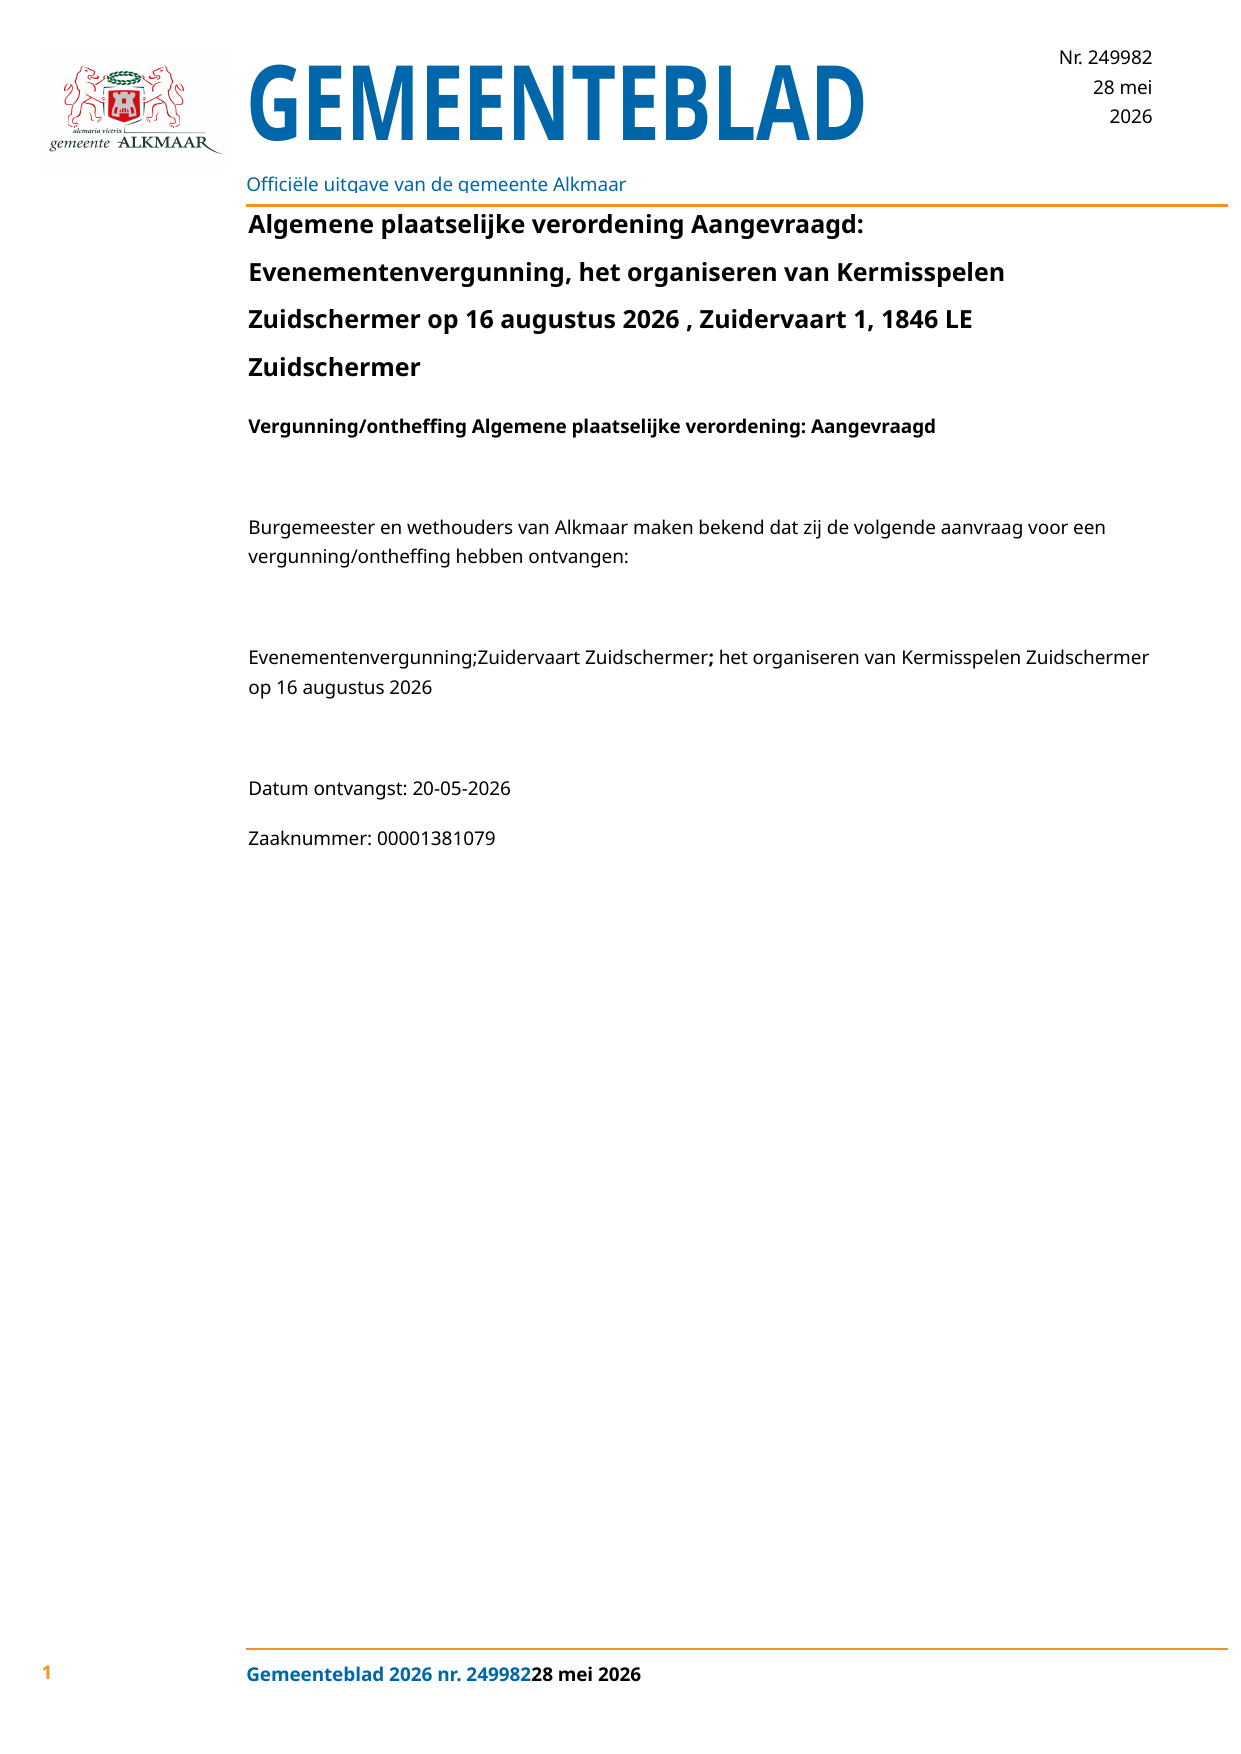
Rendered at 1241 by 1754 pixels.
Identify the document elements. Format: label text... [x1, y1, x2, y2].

text Datum ontvangst: 20-05-2026 [248, 775, 1152, 801]
text Algemene plaatselijke verordening Aangevraagd: Evenementenvergunning, het organiseren van Kermisspelen Zuidschermer op 16 augustus 2026 , Zuidervaart 1, 1846 LE Zuidschermer [248, 207, 1152, 384]
text Vergunning/ontheffing Algemene plaatselijke verordening: Aangevraagd [248, 413, 1152, 439]
picture [41, 47, 231, 172]
text Evenementenvergunning;Zuidervaart Zuidschermer; het organiseren van Kermisspelen Zuidschermer op 16 augustus 2026 [248, 644, 1152, 700]
text Burgemeester en wethouders van Alkmaar maken bekend dat zij de volgende aanvraag voor een vergunning/ontheffing hebben ontvangen: [248, 514, 1152, 569]
text Zaaknummer: 00001381079 [248, 825, 1152, 851]
